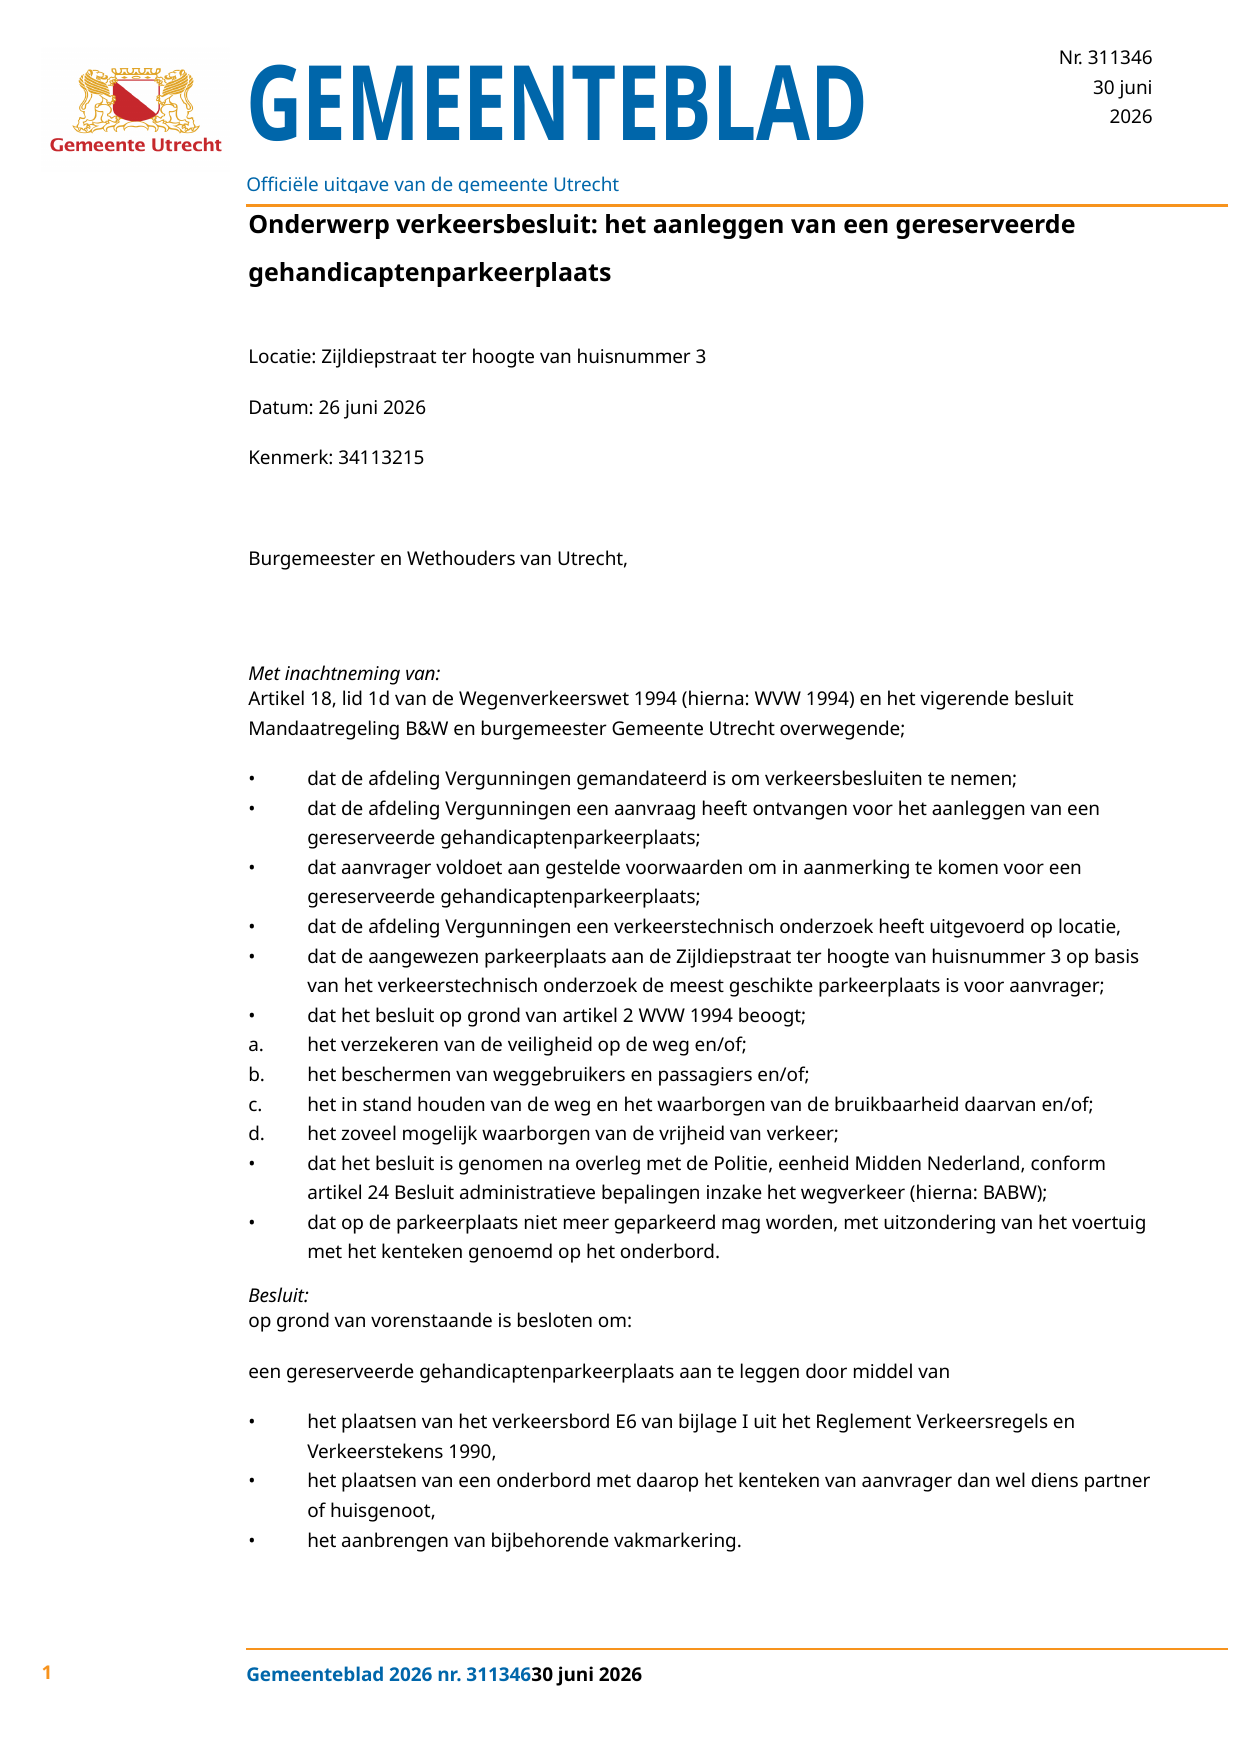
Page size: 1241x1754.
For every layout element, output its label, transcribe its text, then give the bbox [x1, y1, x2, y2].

text Locatie: Zijldiepstraat ter hoogte van huisnummer 3 [248, 344, 1152, 369]
text Burgemeester en Wethouders van Utrecht, [248, 545, 1152, 571]
text Artikel 18, lid 1d van de Wegenverkeerswet 1994 (hierna: WVW 1994) en het vigerende besluit Mandaatregeling B&W en burgemeester Gemeente Utrecht overwegende; [248, 685, 1152, 741]
list dat de afdeling Vergunningen gemandateerd is om verkeersbesluiten te nemen; [248, 765, 1152, 791]
text een gereserveerde gehandicaptenparkeerplaats aan te leggen door middel van [248, 1358, 1152, 1384]
list het verzekeren van de veiligheid op de weg en/of; [248, 1032, 1152, 1057]
list dat het besluit op grond van artikel 2 WVW 1994 beoogt; [248, 1002, 1152, 1028]
list het plaatsen van het verkeersbord E6 van bijlage I uit het Reglement Verkeersregels en Verkeerstekens 1990, [248, 1408, 1152, 1464]
list het aanbrengen van bijbehorende vakmarkering. [248, 1527, 1152, 1552]
list dat de afdeling Vergunningen een verkeerstechnisch onderzoek heeft uitgevoerd op locatie, [248, 913, 1152, 939]
text Met inachtneming van: [248, 660, 1152, 685]
list het beschermen van weggebruikers en passagiers en/of; [248, 1061, 1152, 1087]
list het plaatsen van een onderbord met daarop het kenteken van aanvrager dan wel diens partner of huisgenoot, [248, 1468, 1152, 1523]
text op grond van vorenstaande is besloten om: [248, 1308, 1152, 1333]
text Datum: 26 juni 2026 [248, 394, 1152, 420]
list dat het besluit is genomen na overleg met de Politie, eenheid Midden Nederland, conform artikel 24 Besluit administratieve bepalingen inzake het wegverkeer (hierna: BABW); [248, 1150, 1152, 1205]
list het zoveel mogelijk waarborgen van de vrijheid van verkeer; [248, 1120, 1152, 1146]
text Besluit: [248, 1282, 1152, 1308]
list dat aanvrager voldoet aan gestelde voorwaarden om in aanmerking te komen voor een gereserveerde gehandicaptenparkeerplaats; [248, 854, 1152, 909]
list dat de afdeling Vergunningen een aanvraag heeft ontvangen voor het aanleggen van een gereserveerde gehandicaptenparkeerplaats; [248, 795, 1152, 850]
list dat op de parkeerplaats niet meer geparkeerd mag worden, met uitzondering van het voertuig met het kenteken genoemd op het onderbord. [248, 1209, 1152, 1264]
text Kenmerk: 34113215 [248, 444, 1152, 470]
list het in stand houden van de weg en het waarborgen van de bruikbaarheid daarvan en/of; [248, 1091, 1152, 1117]
picture [41, 47, 231, 172]
list dat de aangewezen parkeerplaats aan de Zijldiepstraat ter hoogte van huisnummer 3 op basis van het verkeerstechnisch onderzoek de meest geschikte parkeerplaats is voor aanvrager; [248, 943, 1152, 998]
text Onderwerp verkeersbesluit: het aanleggen van een gereserveerde gehandicaptenparkeerplaats [248, 207, 1152, 288]
